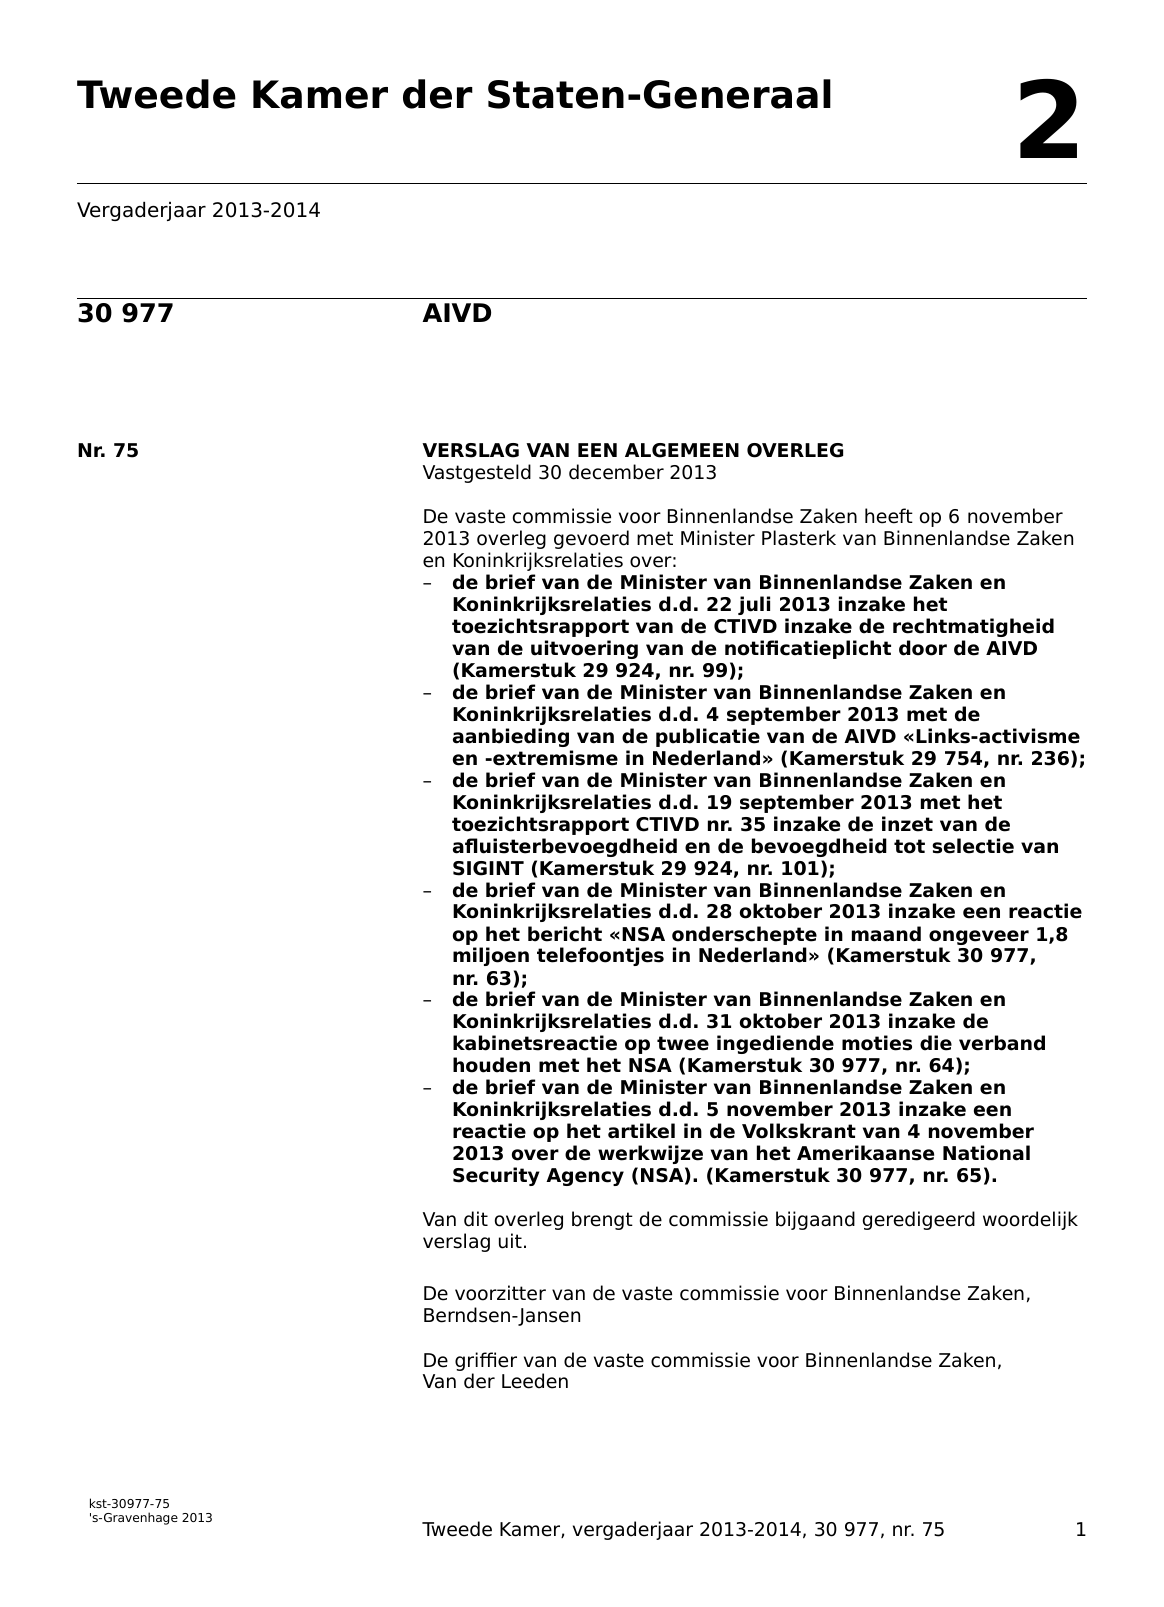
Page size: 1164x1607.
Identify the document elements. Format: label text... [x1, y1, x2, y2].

text – de brief van de Minister van Binnenlandse Zaken en Koninkrijksrelaties d.d. 28 oktober 2013 inzake een reactie op het bericht «NSA onderschepte in maand ongeveer 1,8 miljoen telefoontjes in Nederland» (Kamerstuk 30 977, nr. 63); [422, 879, 1087, 989]
table_header 2 [886, 59, 1087, 183]
text – de brief van de Minister van Binnenlandse Zaken en Koninkrijksrelaties d.d. 4 september 2013 met de aanbieding van de publicatie van de AIVD «Links-activisme en -extremisme in Nederland» (Kamerstuk 29 754, nr. 236); [422, 682, 1087, 769]
text 's-Gravenhage 2013 [88, 1511, 323, 1525]
subtitle 30 977 AIVD [77, 299, 1087, 329]
table_header Tweede Kamer der Staten-Generaal [77, 59, 886, 183]
text De griffier van de vaste commissie voor Binnenlandse Zaken, Van der Leeden [422, 1349, 1087, 1393]
text De voorzitter van de vaste commissie voor Binnenlandse Zaken, Berndsen-Jansen [422, 1283, 1087, 1327]
text – de brief van de Minister van Binnenlandse Zaken en Koninkrijksrelaties d.d. 31 oktober 2013 inzake de kabinetsreactie op twee ingediende moties die verband houden met het NSA (Kamerstuk 30 977, nr. 64); [422, 989, 1087, 1077]
text kst-30977-75 [88, 1497, 323, 1511]
text – de brief van de Minister van Binnenlandse Zaken en Koninkrijksrelaties d.d. 22 juli 2013 inzake het toezichtsrapport van de CTIVD inzake de rechtmatigheid van de uitvoering van de notificatieplicht door de AIVD (Kamerstuk 29 924, nr. 99); [422, 572, 1087, 682]
text – de brief van de Minister van Binnenlandse Zaken en Koninkrijksrelaties d.d. 19 september 2013 met het toezichtsrapport CTIVD nr. 35 inzake de inzet van de afluisterbevoegdheid en de bevoegdheid tot selectie van SIGINT (Kamerstuk 29 924, nr. 101); [422, 769, 1087, 879]
subtitle Nr. 75 VERSLAG VAN EEN ALGEMEEN OVERLEG [77, 440, 1087, 462]
text De vaste commissie voor Binnenlandse Zaken heeft op 6 november 2013 overleg gevoerd met Minister Plasterk van Binnenlandse Zaken en Koninkrijksrelaties over: [422, 506, 1087, 572]
text Vastgesteld 30 december 2013 [422, 462, 1087, 484]
table_cell Vergaderjaar 2013-2014 [77, 184, 1087, 298]
text – de brief van de Minister van Binnenlandse Zaken en Koninkrijksrelaties d.d. 5 november 2013 inzake een reactie op het artikel in de Volkskrant van 4 november 2013 over de werkwijze van het Amerikaanse National Security Agency (NSA). (Kamerstuk 30 977, nr. 65). [422, 1077, 1087, 1187]
text Van dit overleg brengt de commissie bijgaand geredigeerd woordelijk verslag uit. [422, 1209, 1087, 1253]
